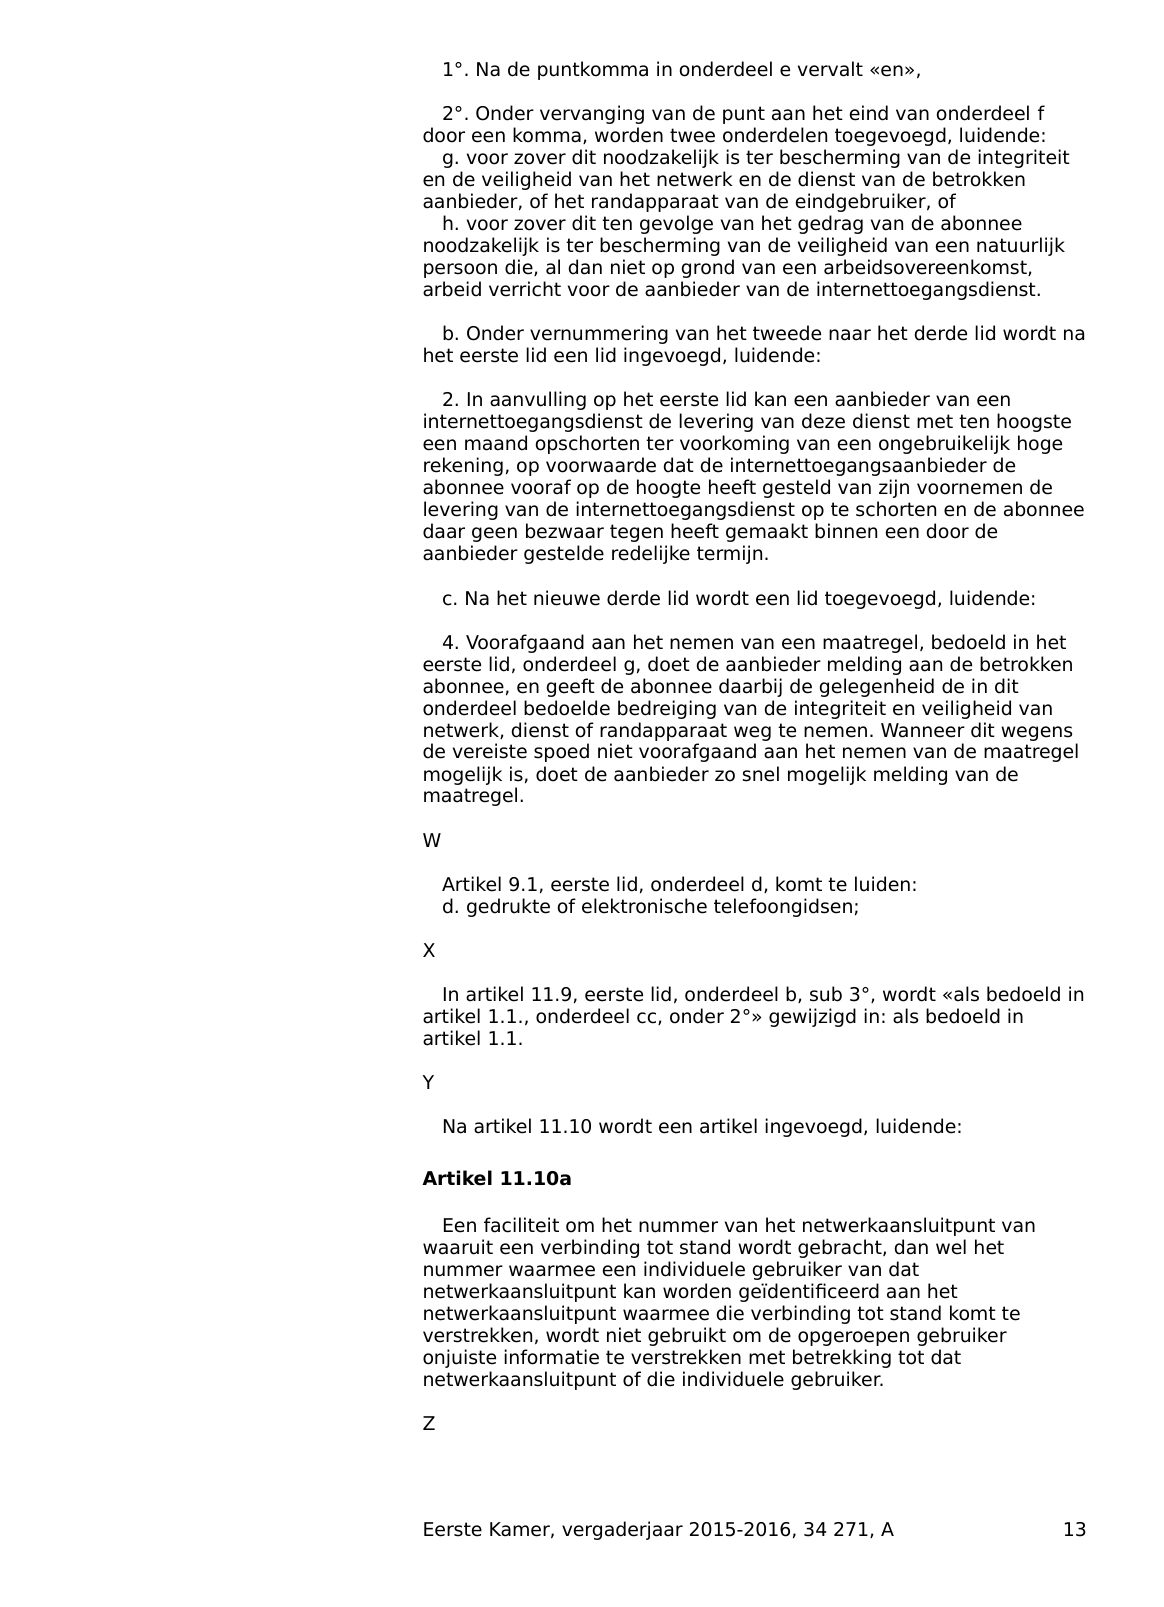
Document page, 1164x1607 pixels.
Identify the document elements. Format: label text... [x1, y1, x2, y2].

text g. voor zover dit noodzakelijk is ter bescherming van de integriteit en de veiligheid van het netwerk en de dienst van de betrokken aanbieder, of het randapparaat van de eindgebruiker, of [422, 147, 1087, 213]
text 4. Voorafgaand aan het nemen van een maatregel, bedoeld in het eerste lid, onderdeel g, doet de aanbieder melding aan de betrokken abonnee, en geeft de abonnee daarbij de gelegenheid de in dit onderdeel bedoelde bedreiging van de integriteit en veiligheid van netwerk, dienst of randapparaat weg te nemen. Wanneer dit wegens de vereiste spoed niet voorafgaand aan het nemen van de maatregel mogelijk is, doet de aanbieder zo snel mogelijk melding van de maatregel. [422, 632, 1087, 807]
text In artikel 11.9, eerste lid, onderdeel b, sub 3°, wordt «als bedoeld in artikel 1.1., onderdeel cc, onder 2°» gewijzigd in: als bedoeld in artikel 1.1. [422, 984, 1087, 1050]
subtitle Artikel 11.10a [422, 1168, 1087, 1190]
text Na artikel 11.10 wordt een artikel ingevoegd, luidende: [422, 1116, 1087, 1138]
text d. gedrukte of elektronische telefoongidsen; [422, 896, 1087, 918]
text 1°. Na de puntkomma in onderdeel e vervalt «en», [422, 59, 1087, 81]
text Een faciliteit om het nummer van het netwerkaansluitpunt van waaruit een verbinding tot stand wordt gebracht, dan wel het nummer waarmee een individuele gebruiker van dat netwerkaansluitpunt kan worden geïdentificeerd aan het netwerkaansluitpunt waarmee die verbinding tot stand komt te verstrekken, wordt niet gebruikt om de opgeroepen gebruiker onjuiste informatie te verstrekken met betrekking tot dat netwerkaansluitpunt of die individuele gebruiker. [422, 1215, 1087, 1391]
text Z [422, 1413, 1087, 1435]
text c. Na het nieuwe derde lid wordt een lid toegevoegd, luidende: [422, 587, 1087, 609]
text W [422, 829, 1087, 852]
text b. Onder vernummering van het tweede naar het derde lid wordt na het eerste lid een lid ingevoegd, luidende: [422, 323, 1087, 367]
text h. voor zover dit ten gevolge van het gedrag van de abonnee noodzakelijk is ter bescherming van de veiligheid van een natuurlijk persoon die, al dan niet op grond van een arbeidsovereenkomst, arbeid verricht voor de aanbieder van de internettoegangsdienst. [422, 213, 1087, 301]
text 2°. Onder vervanging van de punt aan het eind van onderdeel f door een komma, worden twee onderdelen toegevoegd, luidende: [422, 103, 1087, 147]
text 2. In aanvulling op het eerste lid kan een aanbieder van een internettoegangsdienst de levering van deze dienst met ten hoogste een maand opschorten ter voorkoming van een ongebruikelijk hoge rekening, op voorwaarde dat de internettoegangsaanbieder de abonnee vooraf op de hoogte heeft gesteld van zijn voornemen de levering van de internettoegangsdienst op te schorten en de abonnee daar geen bezwaar tegen heeft gemaakt binnen een door de aanbieder gestelde redelijke termijn. [422, 389, 1087, 565]
text Artikel 9.1, eerste lid, onderdeel d, komt te luiden: [422, 874, 1087, 896]
text Y [422, 1072, 1087, 1094]
text X [422, 940, 1087, 962]
